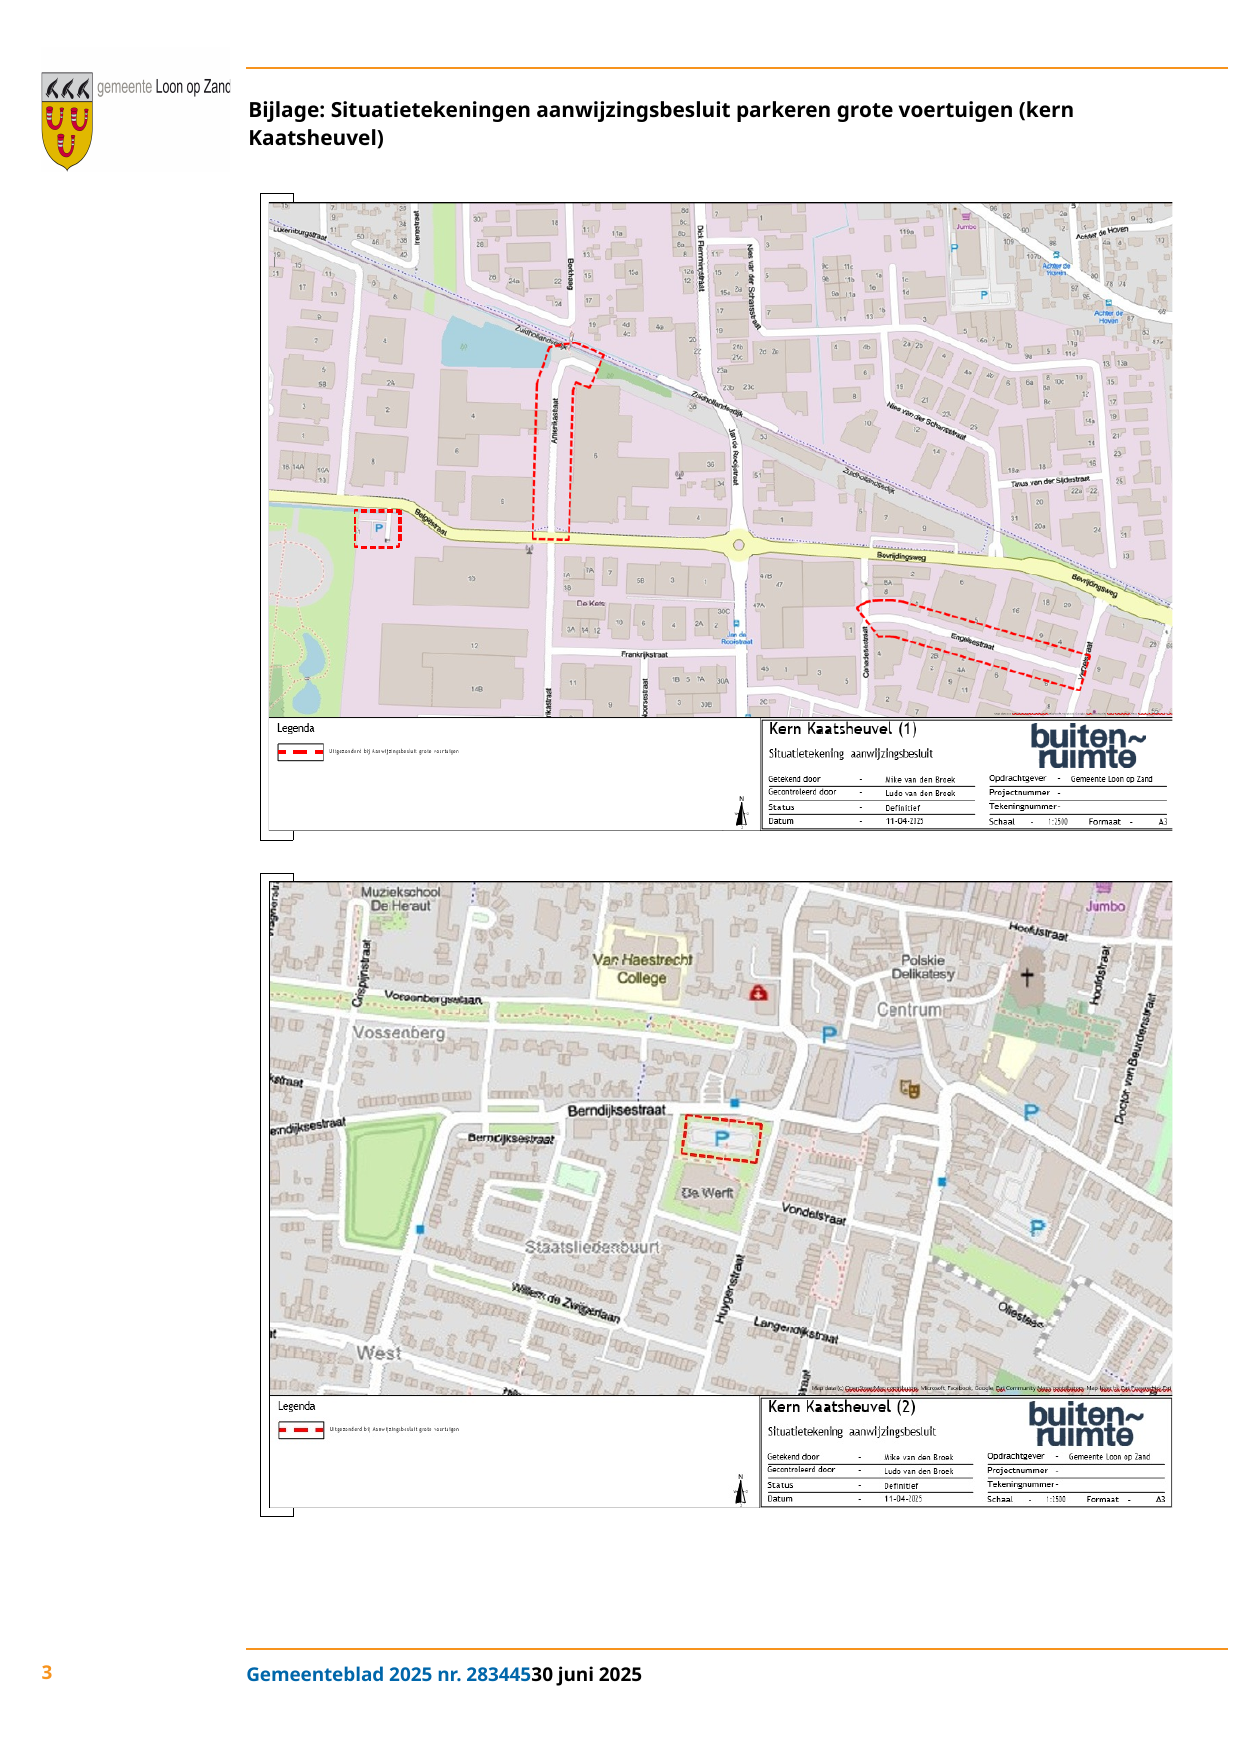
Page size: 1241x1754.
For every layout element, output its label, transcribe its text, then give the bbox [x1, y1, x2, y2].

picture [41, 47, 231, 172]
picture [268, 202, 1173, 831]
text Bijlage: Situatietekeningen aanwijzingsbesluit parkeren grote voertuigen (kern Kaatsheuvel) [248, 95, 1152, 152]
picture [268, 881, 1173, 1508]
